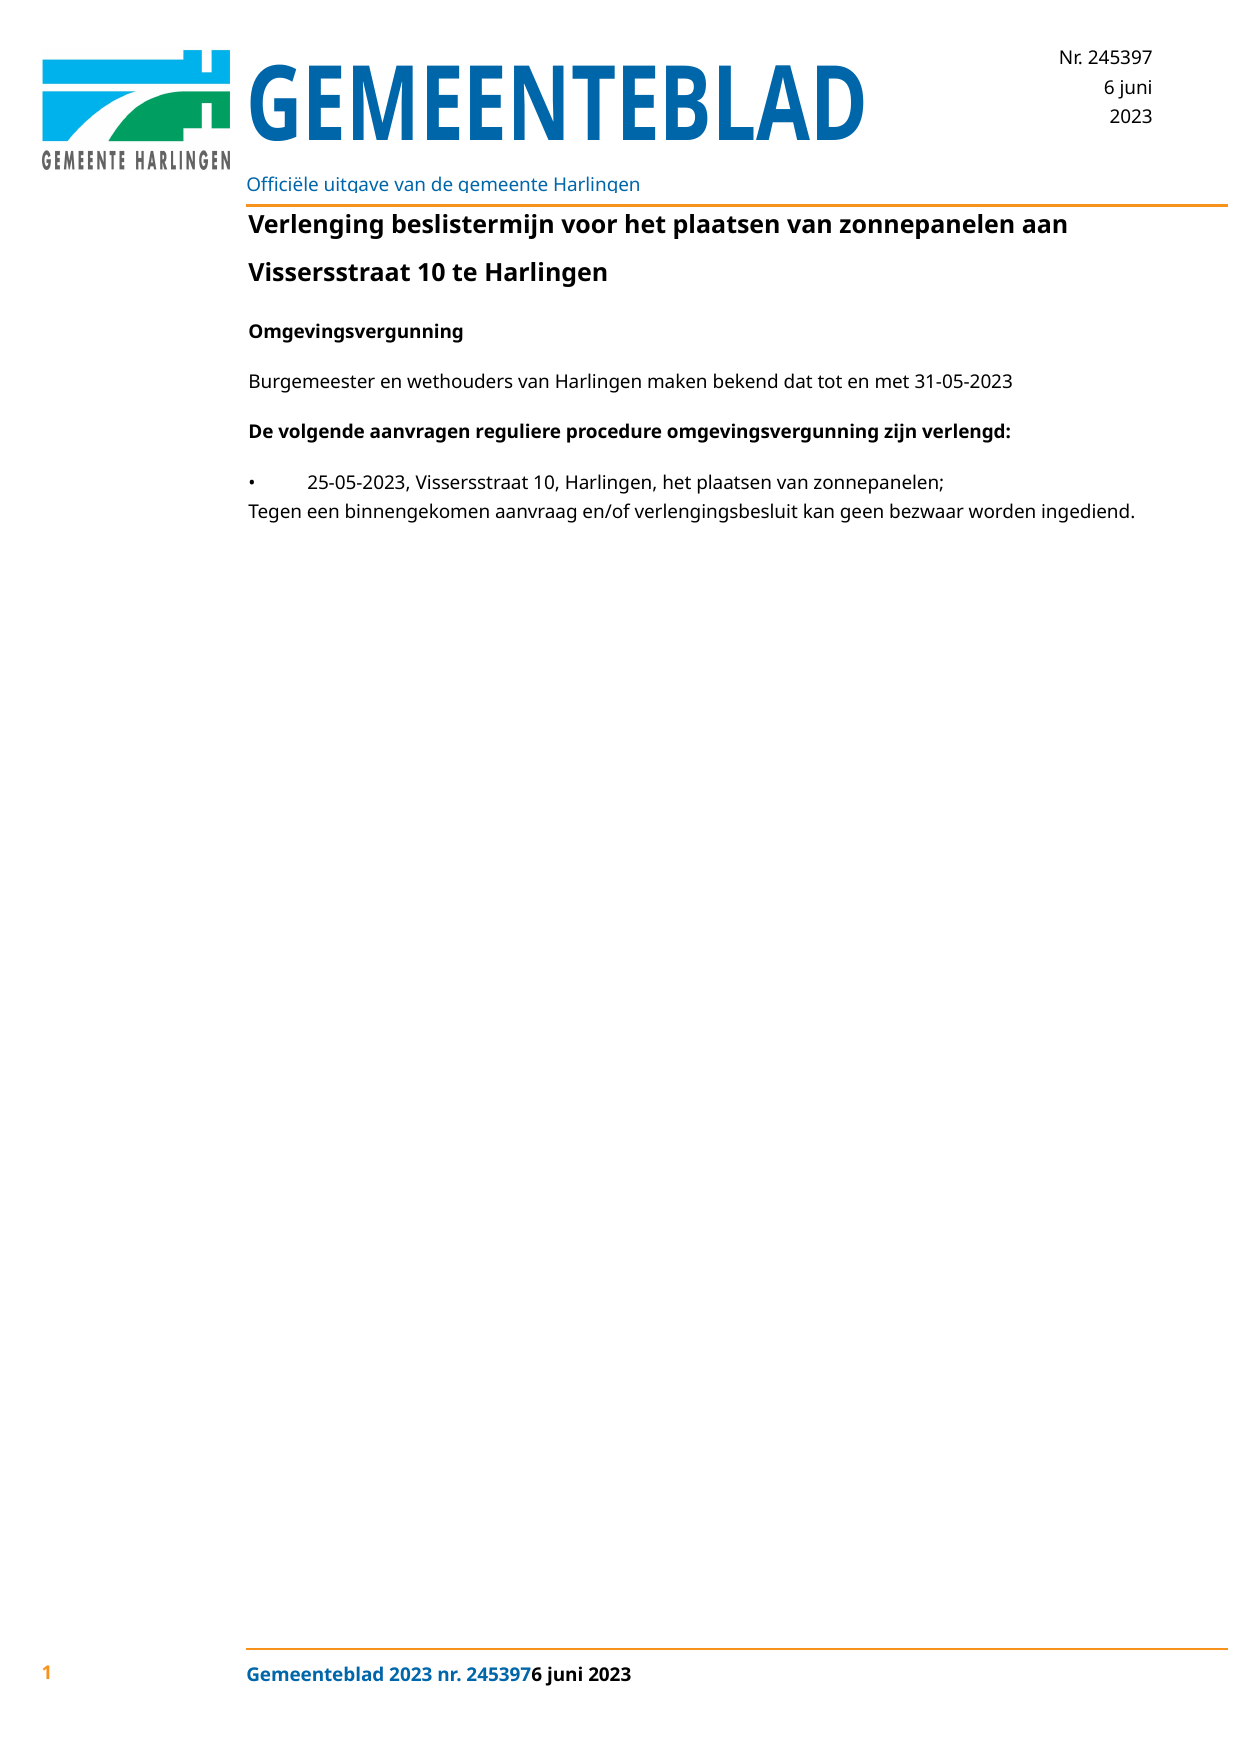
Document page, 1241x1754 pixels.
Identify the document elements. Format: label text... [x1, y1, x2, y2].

text Burgemeester en wethouders van Harlingen maken bekend dat tot en met 31-05-2023 [248, 368, 1152, 394]
text Verlenging beslistermijn voor het plaatsen van zonnepanelen aan Vissersstraat 10 te Harlingen [248, 207, 1152, 288]
text Tegen een binnengekomen aanvraag en/of verlengingsbesluit kan geen bezwaar worden ingediend. [248, 499, 1152, 524]
text Omgevingsvergunning [248, 318, 1152, 344]
list 25-05-2023, Vissersstraat 10, Harlingen, het plaatsen van zonnepanelen; [248, 469, 1152, 495]
picture [41, 47, 231, 172]
text De volgende aanvragen reguliere procedure omgevingsvergunning zijn verlengd: [248, 419, 1152, 444]
